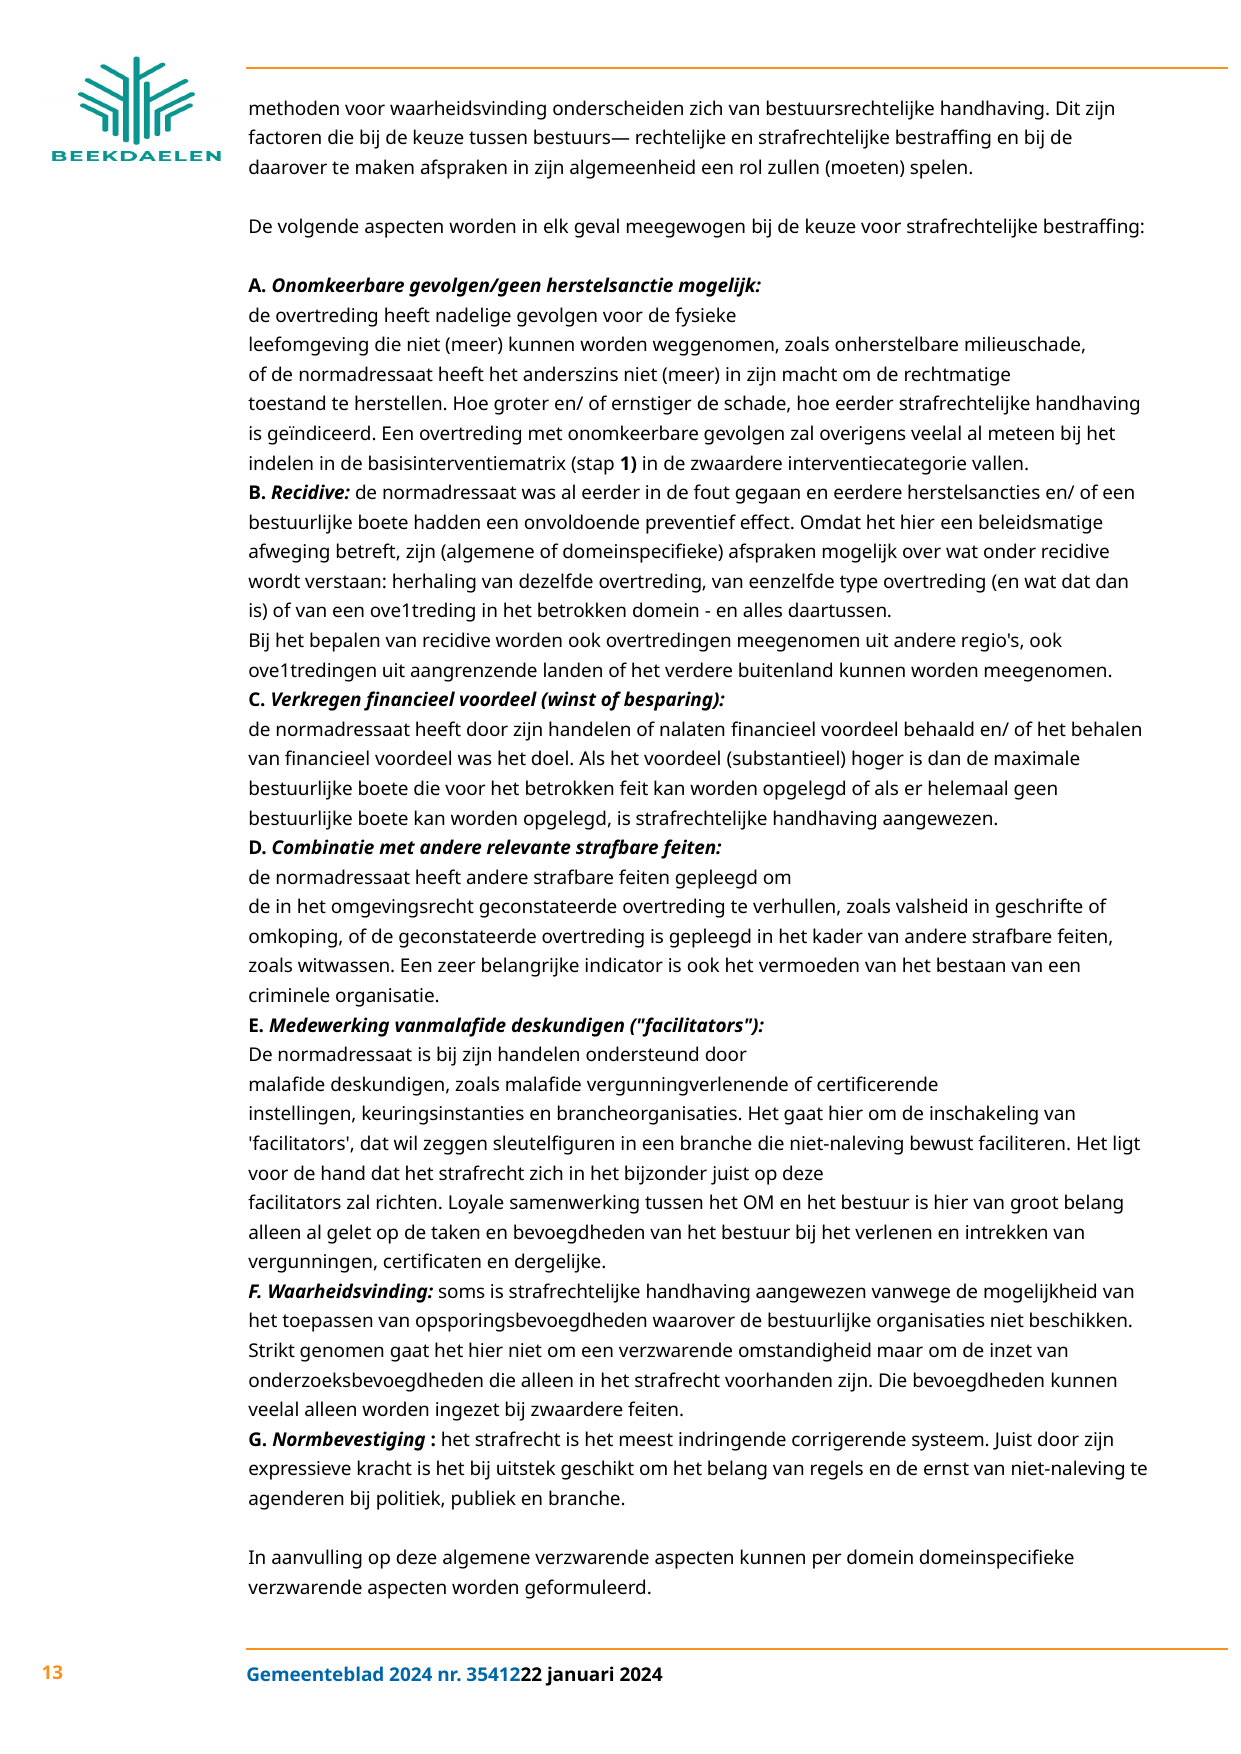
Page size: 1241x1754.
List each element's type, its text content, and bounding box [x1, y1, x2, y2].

text de normadressaat heeft andere strafbare feiten gepleegd om de in het omgevingsrecht geconstateerde overtreding te verhullen, zoals valsheid in geschrifte of omkoping, of de geconstateerde overtreding is gepleegd in het kader van andere strafbare feiten, zoals witwassen. Een zeer belangrijke indicator is ook het vermoeden van het bestaan van een criminele organisatie. [248, 864, 1152, 1008]
text E. Medewerking vanmalafide deskundigen ("facilitators"): [248, 1012, 1152, 1038]
text In aanvulling op deze algemene verzwarende aspecten kunnen per domein domeinspecifieke verzwarende aspecten worden geformuleerd. [248, 1544, 1152, 1600]
text D. Combinatie met andere relevante strafbare feiten: [248, 834, 1152, 860]
picture [41, 47, 231, 172]
text de normadressaat heeft door zijn handelen of nalaten financieel voordeel behaald en/ of het behalen van financieel voordeel was het doel. Als het voordeel (substantieel) hoger is dan de maximale bestuurlijke boete die voor het betrokken feit kan worden opgelegd of als er helemaal geen bestuurlijke boete kan worden opgelegd, is strafrechtelijke handhaving aangewezen. [248, 716, 1152, 831]
text C. Verkregen financieel voordeel (winst of besparing): [248, 686, 1152, 712]
text G. Normbevestiging : het strafrecht is het meest indringende corrigerende systeem. Juist door zijn expressieve kracht is het bij uitstek geschikt om het belang van regels en de ernst van niet-naleving te agenderen bij politiek, publiek en branche. [248, 1426, 1152, 1511]
text Bij het bepalen van recidive worden ook overtredingen meegenomen uit andere regio's, ook ove1tredingen uit aangrenzende landen of het verdere buitenland kunnen worden meegenomen. [248, 627, 1152, 683]
text F. Waarheidsvinding: soms is strafrechtelijke handhaving aangewezen vanwege de mogelijkheid van het toepassen van opsporingsbevoegdheden waarover de bestuurlijke organisaties niet beschikken. Strikt genomen gaat het hier niet om een verzwarende omstandigheid maar om de inzet van onderzoeksbevoegdheden die alleen in het strafrecht voorhanden zijn. Die bevoegdheden kunnen veelal alleen worden ingezet bij zwaardere feiten. [248, 1278, 1152, 1422]
text De volgende aspecten worden in elk geval meegewogen bij de keuze voor strafrechtelijke bestraffing: [248, 213, 1152, 239]
text methoden voor waarheidsvinding onderscheiden zich van bestuursrechtelijke handhaving. Dit zijn factoren die bij de keuze tussen bestuurs— rechtelijke en strafrechtelijke bestraffing en bij de daarover te maken afspraken in zijn algemeenheid een rol zullen (moeten) spelen. [248, 95, 1152, 180]
text De normadressaat is bij zijn handelen ondersteund door malafide deskundigen, zoals malafide vergunningverlenende of certificerende instellingen, keuringsinstanties en brancheorganisaties. Het gaat hier om de inschakeling van 'facilitators', dat wil zeggen sleutelfiguren in een branche die niet-naleving bewust faciliteren. Het ligt voor de hand dat het strafrecht zich in het bijzonder juist op deze facilitators zal richten. Loyale samenwerking tussen het OM en het bestuur is hier van groot belang alleen al gelet op de taken en bevoegdheden van het bestuur bij het verlenen en intrekken van vergunningen, certificaten en dergelijke. [248, 1041, 1152, 1274]
text de overtreding heeft nadelige gevolgen voor de fysieke leefomgeving die niet (meer) kunnen worden weggenomen, zoals onherstelbare milieuschade, of de normadressaat heeft het anderszins niet (meer) in zijn macht om de rechtmatige toestand te herstellen. Hoe groter en/ of ernstiger de schade, hoe eerder strafrechtelijke handhaving is geïndiceerd. Een overtreding met onomkeerbare gevolgen zal overigens veelal al meteen bij het indelen in de basisinterventiematrix (stap 1) in de zwaardere interventiecategorie vallen. [248, 302, 1152, 476]
text A. Onomkeerbare gevolgen/geen herstelsanctie mogelijk: [248, 272, 1152, 298]
text B. Recidive: de normadressaat was al eerder in de fout gegaan en eerdere herstelsancties en/ of een bestuurlijke boete hadden een onvoldoende preventief effect. Omdat het hier een beleidsmatige afweging betreft, zijn (algemene of domeinspecifieke) afspraken mogelijk over wat onder recidive wordt verstaan: herhaling van dezelfde overtreding, van eenzelfde type overtreding (en wat dat dan is) of van een ove1treding in het betrokken domein - en alles daartussen. [248, 479, 1152, 623]
